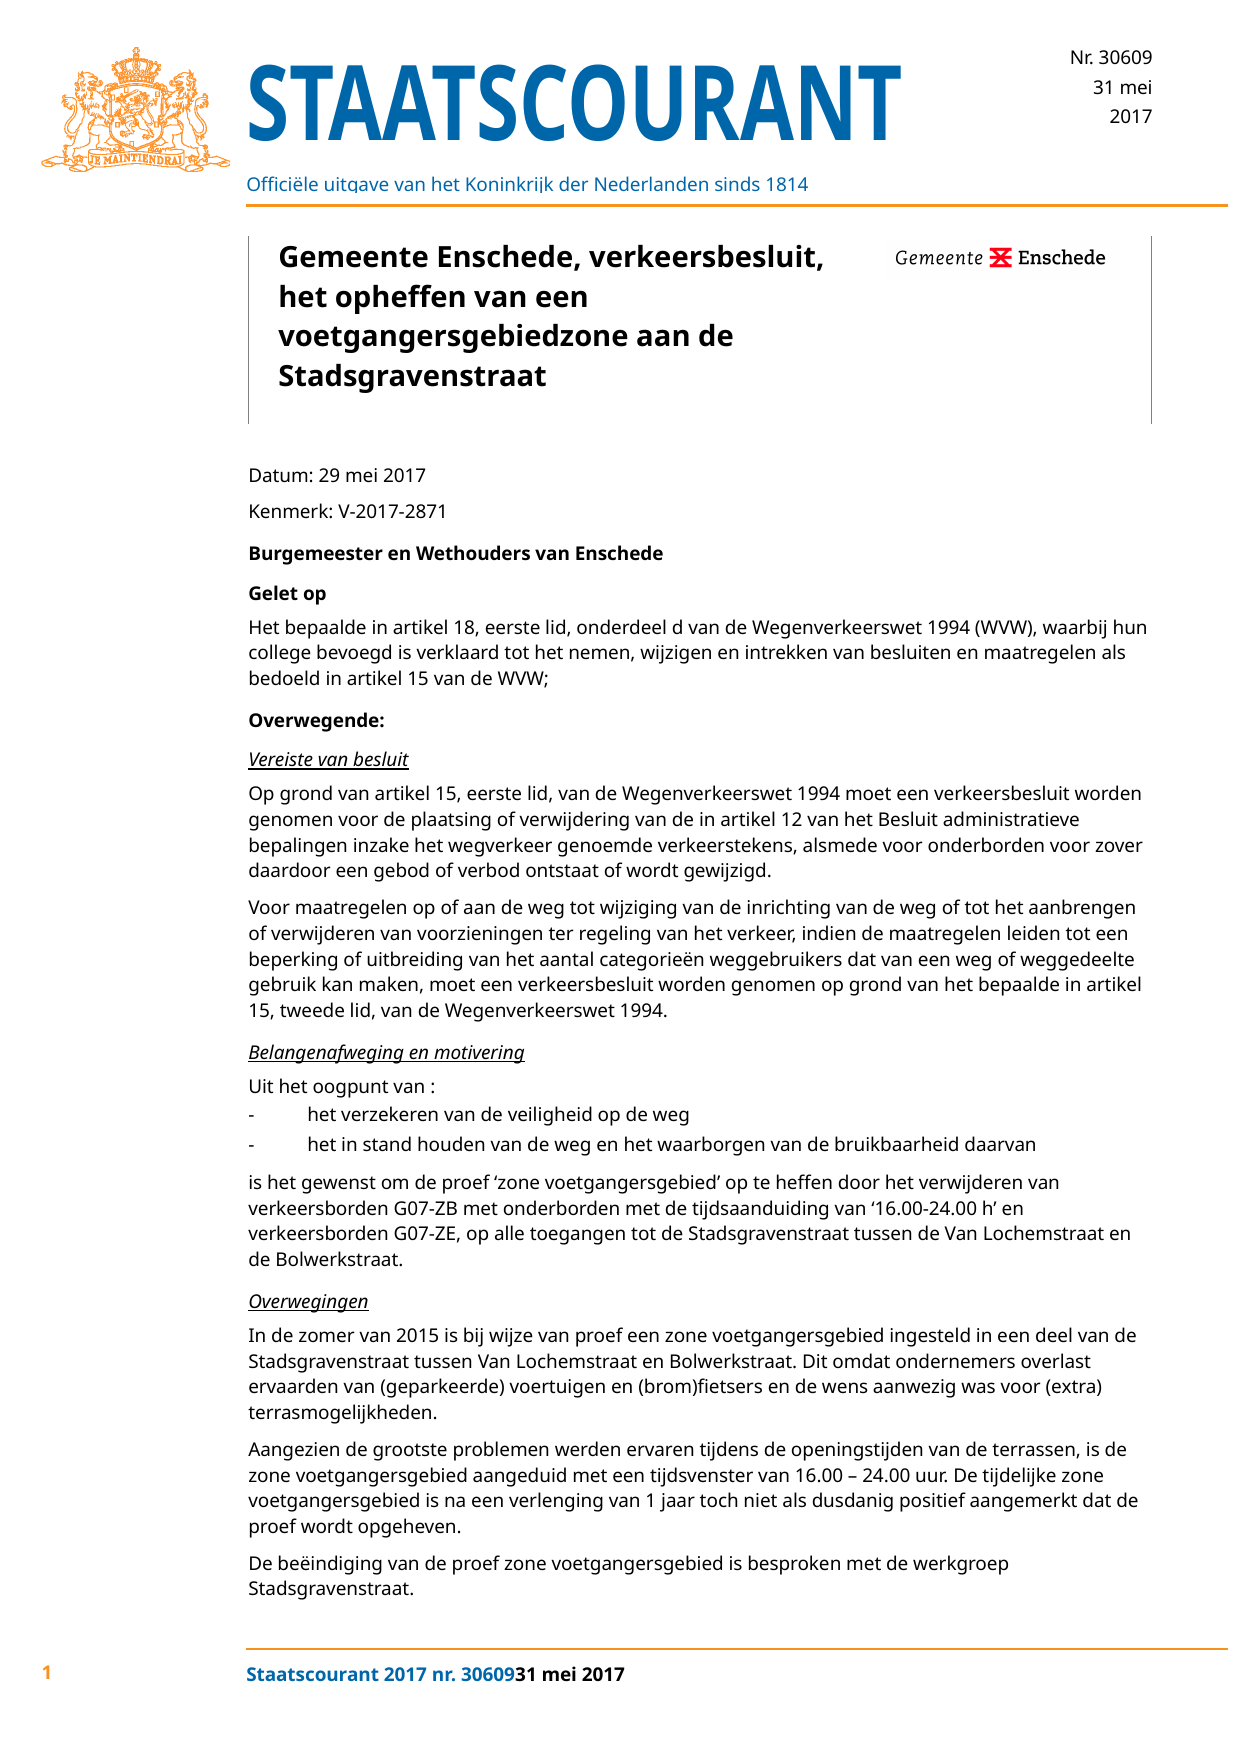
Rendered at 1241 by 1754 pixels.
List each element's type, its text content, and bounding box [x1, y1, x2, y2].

text Datum: 29 mei 2017 [248, 462, 1152, 488]
text Aangezien de grootste problemen werden ervaren tijdens de openingstijden van de terrassen, is de zone voetgangersgebied aangeduid met een tijdsvenster van 16.00 – 24.00 uur. De tijdelijke zone voetgangersgebied is na een verlenging van 1 jaar toch niet als dusdanig positief aangemerkt dat de proef wordt opgeheven. [248, 1436, 1152, 1539]
text Gelet op [248, 580, 1152, 606]
list het in stand houden van de weg en het waarborgen van de bruikbaarheid daarvan [248, 1131, 1152, 1157]
picture [882, 236, 1119, 279]
text Overwegingen [248, 1288, 1152, 1314]
picture [41, 47, 231, 172]
text Vereiste van besluit [248, 746, 1152, 772]
text Het bepaalde in artikel 18, eerste lid, onderdeel d van de Wegenverkeerswet 1994 (WVW), waarbij hun college bevoegd is verklaard tot het nemen, wijzigen en intrekken van besluiten en maatregelen als bedoeld in artikel 15 van de WVW; [248, 614, 1152, 691]
list het verzekeren van de veiligheid op de weg [248, 1102, 1152, 1127]
table_header [850, 236, 1151, 424]
text Uit het oogpunt van : [248, 1073, 1152, 1099]
text Burgemeester en Wethouders van Enschede [248, 541, 1152, 566]
text Kenmerk: V-2017-2871 [248, 499, 1152, 524]
text Overwegende: [248, 707, 1152, 733]
text De beëindiging van de proef zone voetgangersgebied is besproken met de werkgroep Stadsgravenstraat. [248, 1550, 1152, 1601]
text Op grond van artikel 15, eerste lid, van de Wegenverkeerswet 1994 moet een verkeersbesluit worden genomen voor de plaatsing of verwijdering van de in artikel 12 van het Besluit administratieve bepalingen inzake het wegverkeer genoemde verkeerstekens, alsmede voor onderborden voor zover daardoor een gebod of verbod ontstaat of wordt gewijzigd. [248, 781, 1152, 883]
table_header Gemeente Enschede, verkeersbesluit, het opheffen van een voetgangersgebiedzone aan de Stadsgravenstraat [249, 236, 850, 424]
text Belangenafweging en motivering [248, 1039, 1152, 1065]
text Voor maatregelen op of aan de weg tot wijziging van de inrichting van de weg of tot het aanbrengen of verwijderen van voorzieningen ter regeling van het verkeer, indien de maatregelen leiden tot een beperking of uitbreiding van het aantal categorieën weggebruikers dat van een weg of weggedeelte gebruik kan maken, moet een verkeersbesluit worden genomen op grond van het bepaalde in artikel 15, tweede lid, van de Wegenverkeerswet 1994. [248, 894, 1152, 1023]
text In de zomer van 2015 is bij wijze van proef een zone voetgangersgebied ingesteld in een deel van de Stadsgravenstraat tussen Van Lochemstraat en Bolwerkstraat. Dit omdat ondernemers overlast ervaarden van (geparkeerde) voertuigen en (brom)fietsers en de wens aanwezig was voor (extra) terrasmogelijkheden. [248, 1322, 1152, 1425]
text is het gewenst om de proef ‘zone voetgangersgebied’ op te heffen door het verwijderen van verkeersborden G07-ZB met onderborden met de tijdsaanduiding van ‘16.00-24.00 h’ en verkeersborden G07-ZE, op alle toegangen tot de Stadsgravenstraat tussen de Van Lochemstraat en de Bolwerkstraat. [248, 1169, 1152, 1272]
